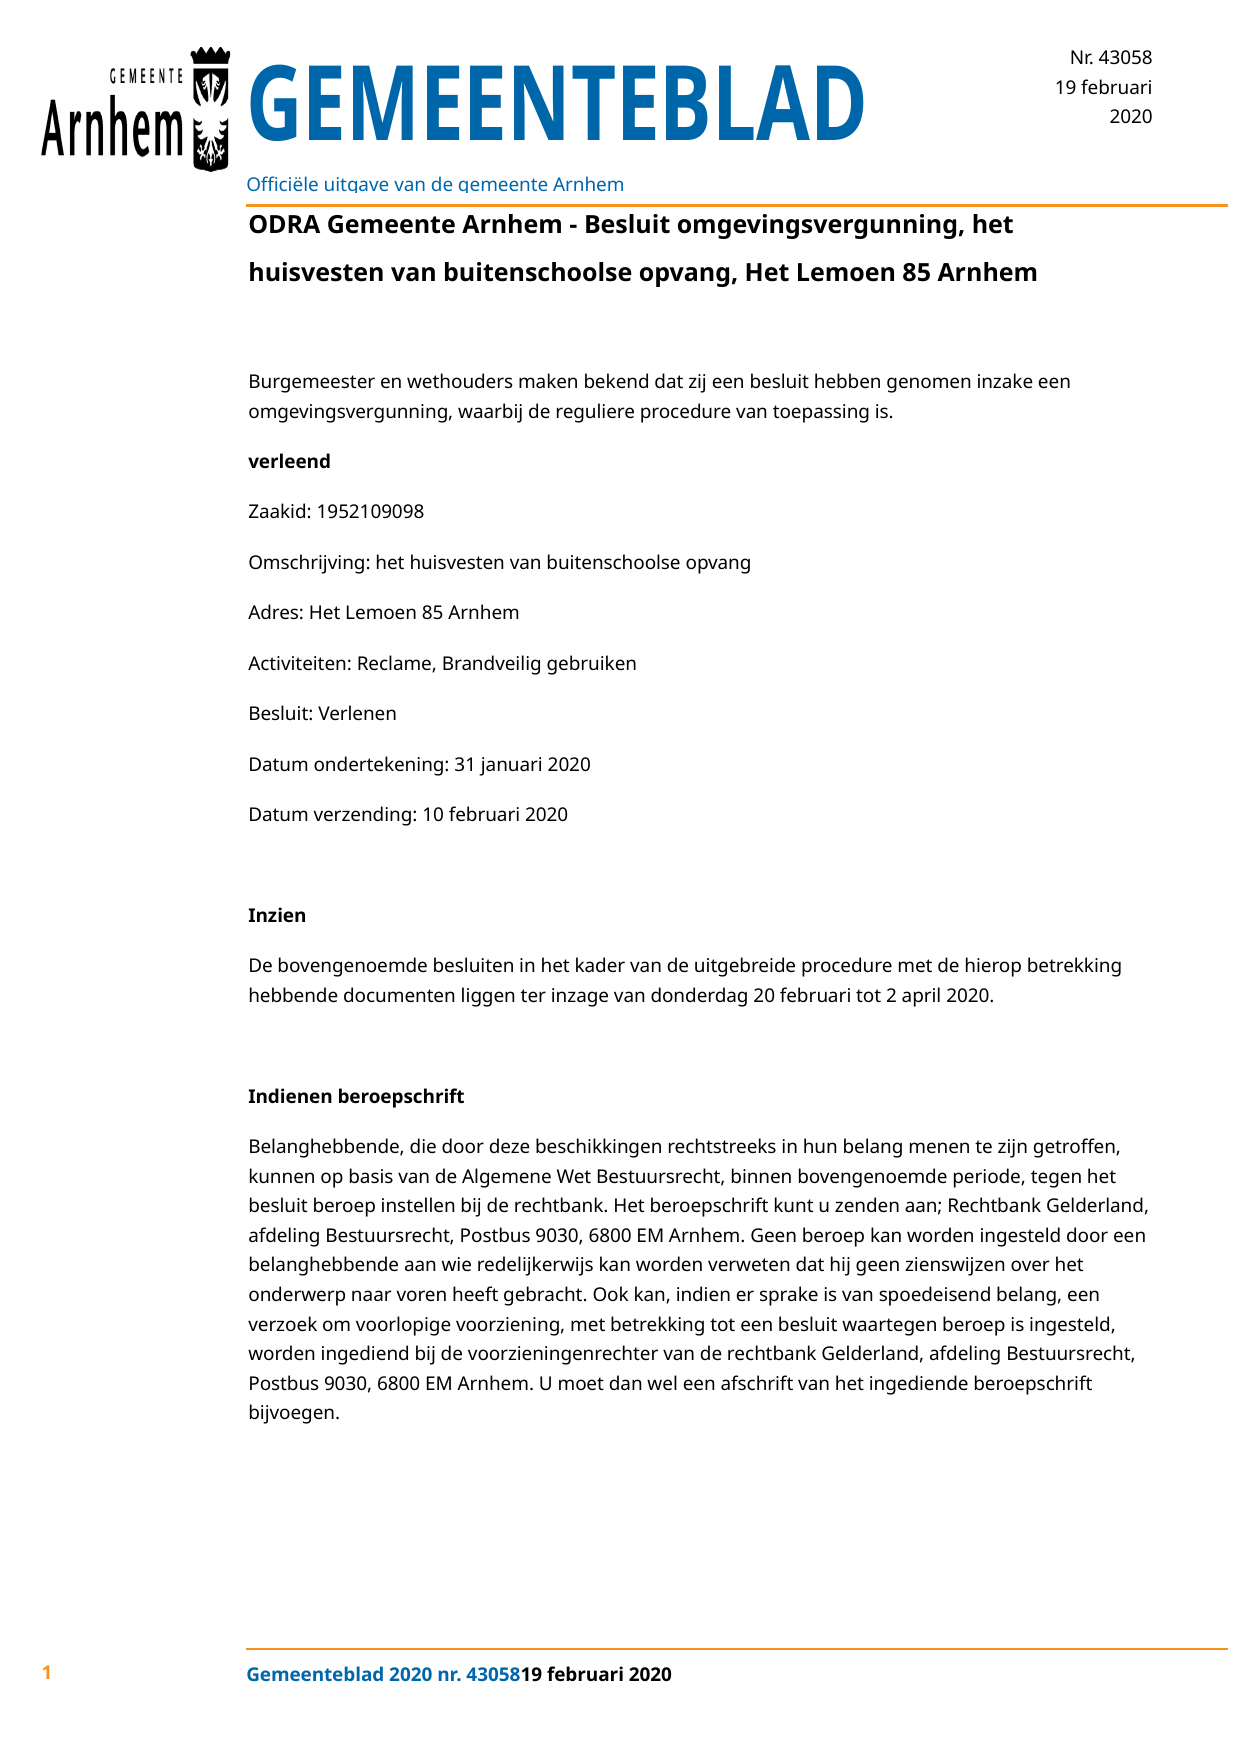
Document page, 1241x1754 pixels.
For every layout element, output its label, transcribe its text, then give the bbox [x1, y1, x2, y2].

picture [41, 47, 231, 172]
text Zaakid: 1952109098 [248, 499, 1152, 524]
text Activiteiten: Reclame, Brandveilig gebruiken [248, 650, 1152, 676]
text Indienen beroepschrift [248, 1083, 1152, 1109]
text ODRA Gemeente Arnhem - Besluit omgevingsvergunning, het huisvesten van buitenschoolse opvang, Het Lemoen 85 Arnhem [248, 207, 1152, 288]
text Omschrijving: het huisvesten van buitenschoolse opvang [248, 549, 1152, 575]
text Belanghebbende, die door deze beschikkingen rechtstreeks in hun belang menen te zijn getroffen, kunnen op basis van de Algemene Wet Bestuursrecht, binnen bovengenoemde periode, tegen het besluit beroep instellen bij de rechtbank. Het beroepschrift kunt u zenden aan; Rechtbank Gelderland, afdeling Bestuursrecht, Postbus 9030, 6800 EM Arnhem. Geen beroep kan worden ingesteld door een belanghebbende aan wie redelijkerwijs kan worden verweten dat hij geen zienswijzen over het onderwerp naar voren heeft gebracht. Ook kan, indien er sprake is van spoedeisend belang, een verzoek om voorlopige voorziening, met betrekking tot een besluit waartegen beroep is ingesteld, worden ingediend bij de voorzieningenrechter van de rechtbank Gelderland, afdeling Bestuursrecht, Postbus 9030, 6800 EM Arnhem. U moet dan wel een afschrift van het ingediende beroepschrift bijvoegen. [248, 1133, 1152, 1425]
text Inzien [248, 902, 1152, 928]
text Besluit: Verlenen [248, 700, 1152, 726]
text Datum verzending: 10 februari 2020 [248, 801, 1152, 827]
text Datum ondertekening: 31 januari 2020 [248, 751, 1152, 777]
text Adres: Het Lemoen 85 Arnhem [248, 599, 1152, 625]
text De bovengenoemde besluiten in het kader van de uitgebreide procedure met de hierop betrekking hebbende documenten liggen ter inzage van donderdag 20 februari tot 2 april 2020. [248, 952, 1152, 1008]
text verleend [248, 448, 1152, 474]
text Burgemeester en wethouders maken bekend dat zij een besluit hebben genomen inzake een omgevingsvergunning, waarbij de reguliere procedure van toepassing is. [248, 368, 1152, 424]
